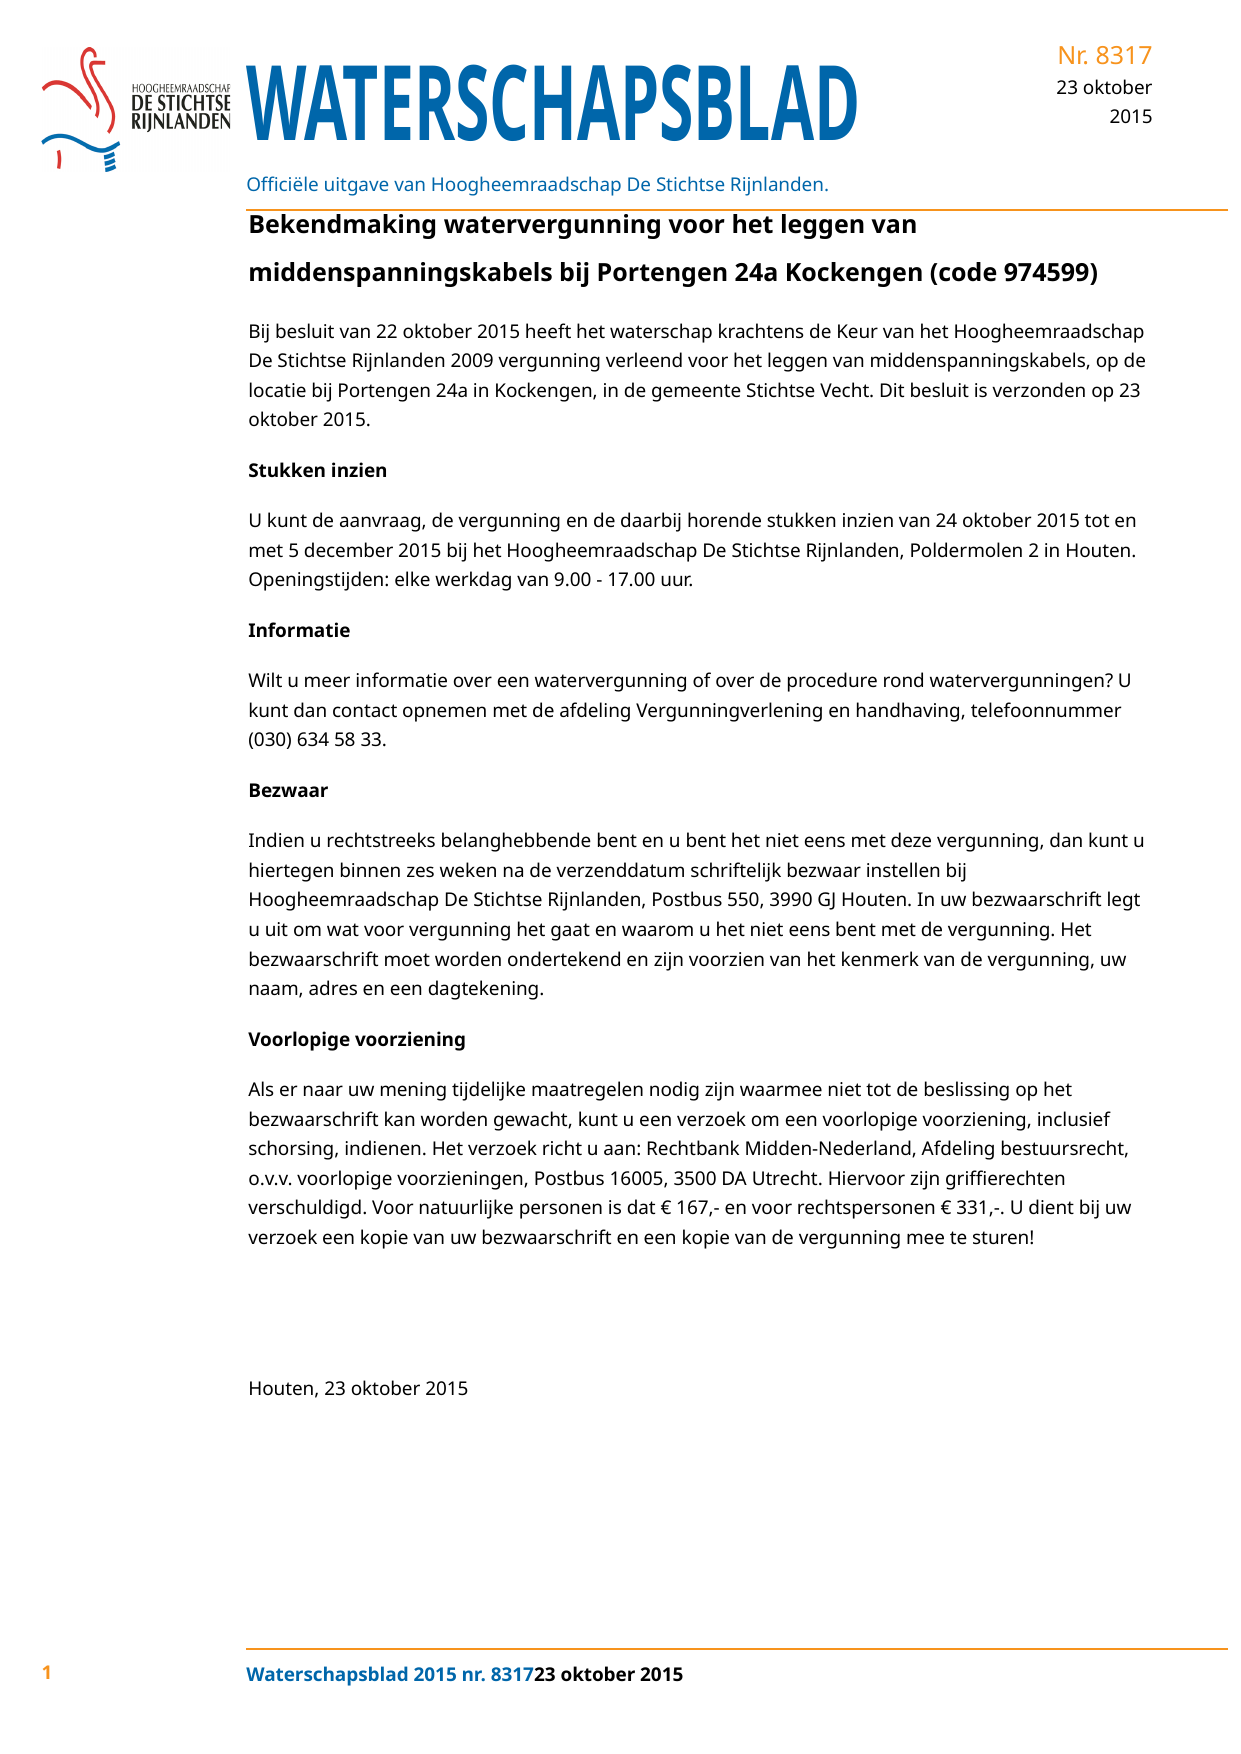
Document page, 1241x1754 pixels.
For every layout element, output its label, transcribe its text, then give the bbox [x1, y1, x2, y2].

text Houten, 23 oktober 2015 [248, 1375, 1152, 1401]
text Als er naar uw mening tijdelijke maatregelen nodig zijn waarmee niet tot de beslissing op het bezwaarschrift kan worden gewacht, kunt u een verzoek om een voorlopige voorziening, inclusief schorsing, indienen. Het verzoek richt u aan: Rechtbank Midden-Nederland, Afdeling bestuursrecht, o.v.v. voorlopige voorzieningen, Postbus 16005, 3500 DA Utrecht. Hiervoor zijn griffierechten verschuldigd. Voor natuurlijke personen is dat € 167,- en voor rechtspersonen € 331,-. U dient bij uw verzoek een kopie van uw bezwaarschrift en een kopie van de vergunning mee te sturen! [248, 1076, 1152, 1250]
text Voorlopige voorziening [248, 1026, 1152, 1052]
text Stukken inzien [248, 457, 1152, 483]
text Informatie [248, 617, 1152, 643]
text U kunt de aanvraag, de vergunning en de daarbij horende stukken inzien van 24 oktober 2015 tot en met 5 december 2015 bij het Hoogheemraadschap De Stichtse Rijnlanden, Poldermolen 2 in Houten. Openingstijden: elke werkdag van 9.00 - 17.00 uur. [248, 507, 1152, 592]
picture [41, 47, 231, 172]
text Bekendmaking watervergunning voor het leggen van middenspanningskabels bij Portengen 24a Kockengen (code 974599) [248, 211, 1152, 288]
text Wilt u meer informatie over een watervergunning of over de procedure rond watervergunningen? U kunt dan contact opnemen met de afdeling Vergunningverlening en handhaving, telefoonnummer (030) 634 58 33. [248, 667, 1152, 752]
text Bij besluit van 22 oktober 2015 heeft het waterschap krachtens de Keur van het Hoogheemraadschap De Stichtse Rijnlanden 2009 vergunning verleend voor het leggen van middenspanningskabels, op de locatie bij Portengen 24a in Kockengen, in de gemeente Stichtse Vecht. Dit besluit is verzonden op 23 oktober 2015. [248, 318, 1152, 432]
text Bezwaar [248, 777, 1152, 803]
text Indien u rechtstreeks belanghebbende bent en u bent het niet eens met deze vergunning, dan kunt u hiertegen binnen zes weken na de verzenddatum schriftelijk bezwaar instellen bij Hoogheemraadschap De Stichtse Rijnlanden, Postbus 550, 3990 GJ Houten. In uw bezwaarschrift legt u uit om wat voor vergunning het gaat en waarom u het niet eens bent met de vergunning. Het bezwaarschrift moet worden ondertekend en zijn voorzien van het kenmerk van de vergunning, uw naam, adres en een dagtekening. [248, 827, 1152, 1001]
